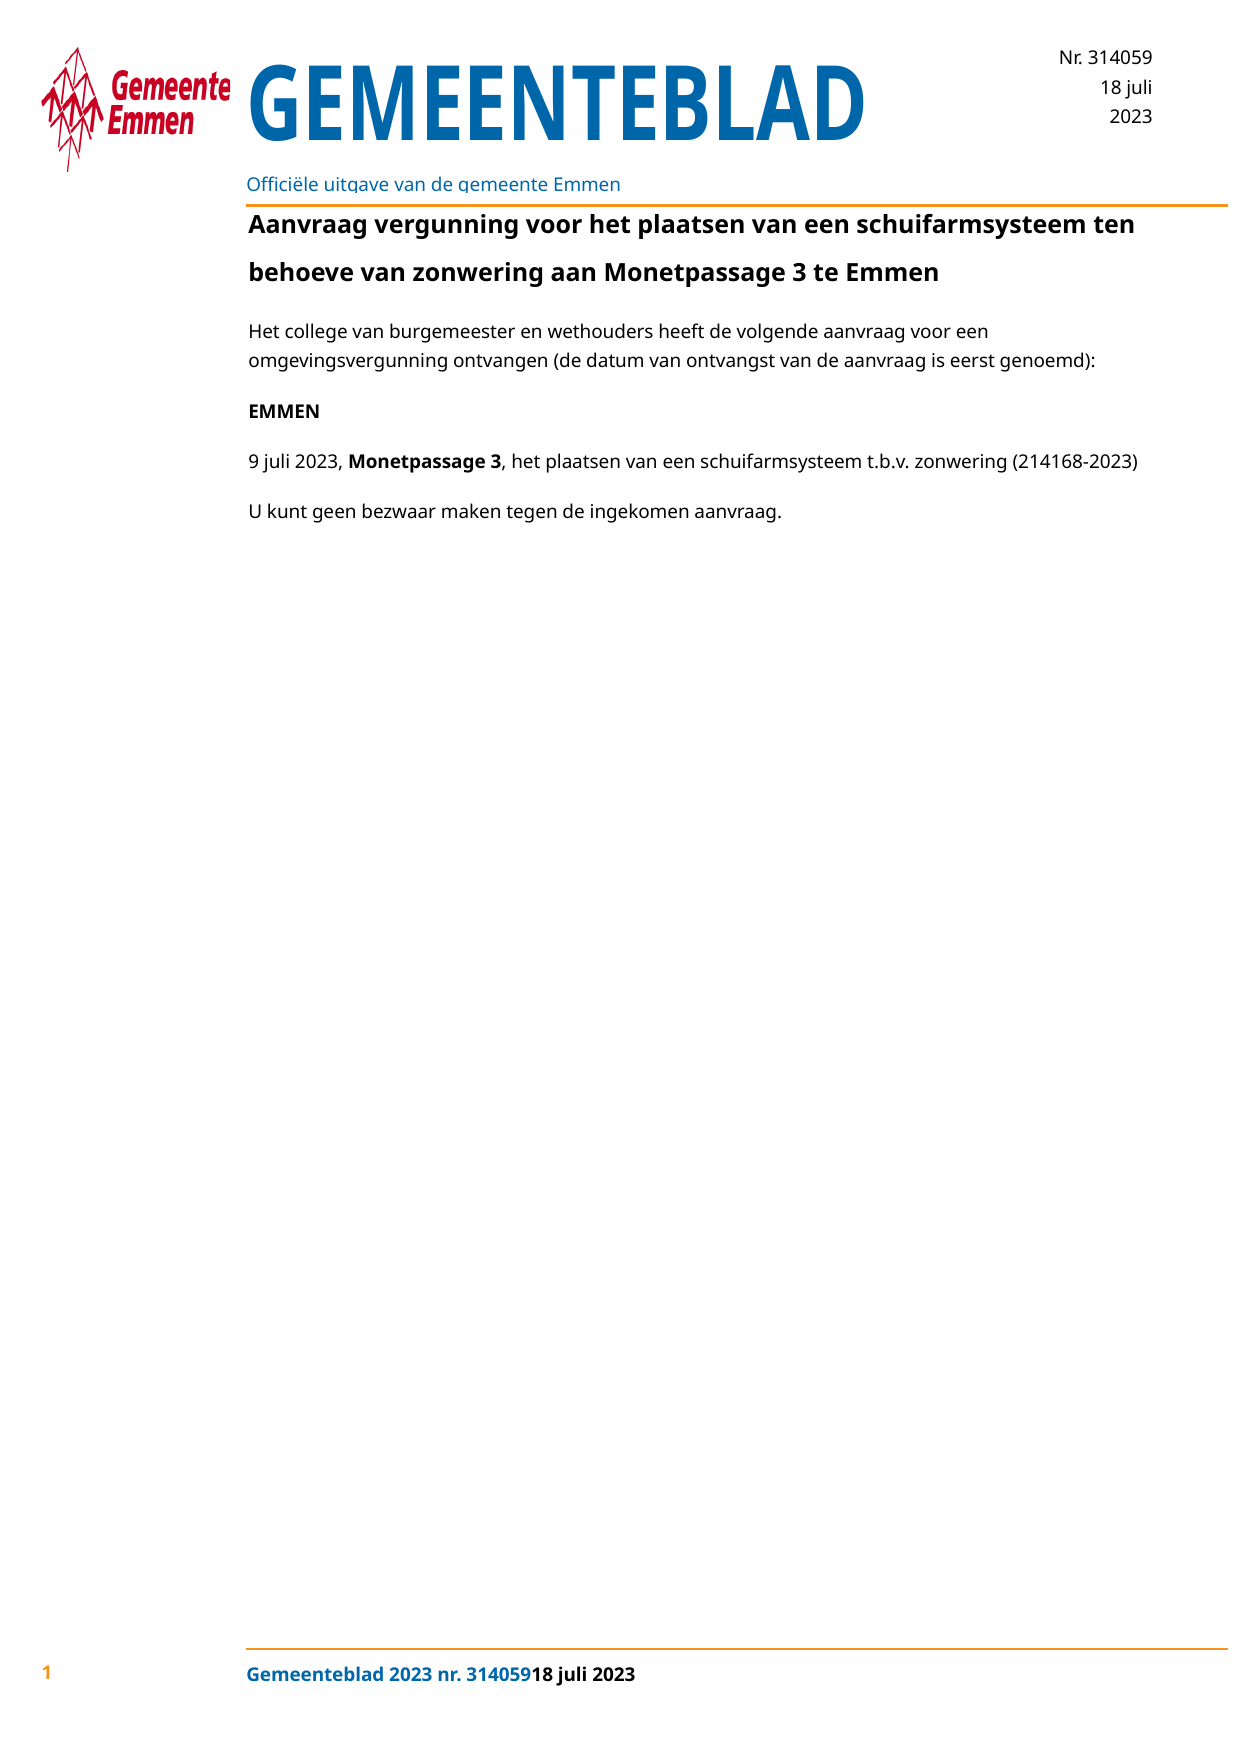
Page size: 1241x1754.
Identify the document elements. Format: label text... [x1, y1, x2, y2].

text Aanvraag vergunning voor het plaatsen van een schuifarmsysteem ten behoeve van zonwering aan Monetpassage 3 te Emmen [248, 207, 1152, 288]
text EMMEN [248, 398, 1152, 424]
text Het college van burgemeester en wethouders heeft de volgende aanvraag voor een omgevingsvergunning ontvangen (de datum van ontvangst van de aanvraag is eerst genoemd): [248, 318, 1152, 373]
picture [41, 47, 231, 172]
text 9 juli 2023, Monetpassage 3, het plaatsen van een schuifarmsysteem t.b.v. zonwering (214168-2023) [248, 448, 1152, 474]
text U kunt geen bezwaar maken tegen de ingekomen aanvraag. [248, 499, 1152, 524]
